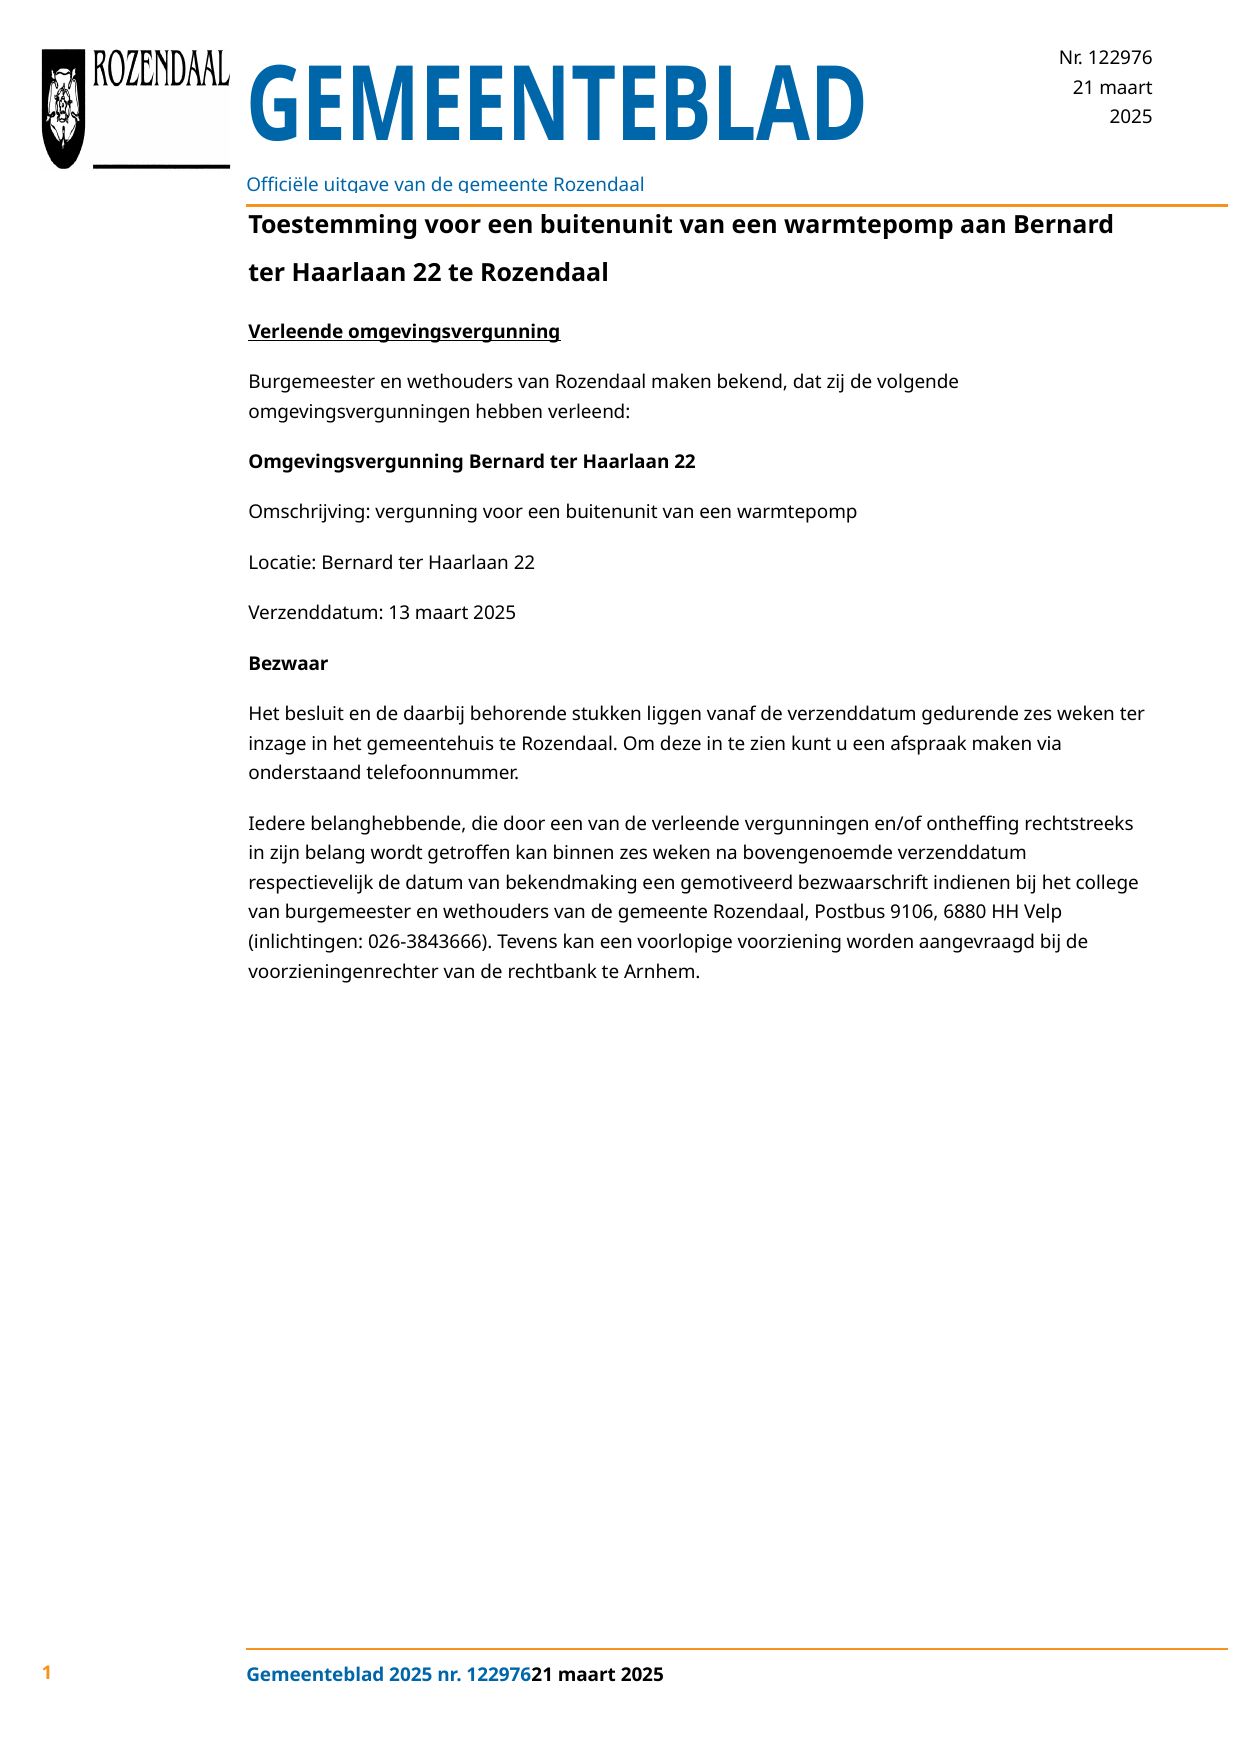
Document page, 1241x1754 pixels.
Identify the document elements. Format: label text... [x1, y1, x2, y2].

text Burgemeester en wethouders van Rozendaal maken bekend, dat zij de volgende omgevingsvergunningen hebben verleend: [248, 368, 1152, 424]
text Iedere belanghebbende, die door een van de verleende vergunningen en/of ontheffing rechtstreeks in zijn belang wordt getroffen kan binnen zes weken na bovengenoemde verzenddatum respectievelijk de datum van bekendmaking een gemotiveerd bezwaarschrift indienen bij het college van burgemeester en wethouders van de gemeente Rozendaal, Postbus 9106, 6880 HH Velp (inlichtingen: 026-3843666). Tevens kan een voorlopige voorziening worden aangevraagd bij de voorzieningenrechter van de rechtbank te Arnhem. [248, 810, 1152, 984]
text Het besluit en de daarbij behorende stukken liggen vanaf de verzenddatum gedurende zes weken ter inzage in het gemeentehuis te Rozendaal. Om deze in te zien kunt u een afspraak maken via onderstaand telefoonnummer. [248, 700, 1152, 785]
picture [41, 47, 231, 172]
text Omgevingsvergunning Bernard ter Haarlaan 22 [248, 448, 1152, 474]
text Toestemming voor een buitenunit van een warmtepomp aan Bernard ter Haarlaan 22 te Rozendaal [248, 207, 1152, 288]
text Verleende omgevingsvergunning [248, 318, 1152, 344]
text Bezwaar [248, 650, 1152, 676]
text Omschrijving: vergunning voor een buitenunit van een warmtepomp [248, 499, 1152, 524]
text Verzenddatum: 13 maart 2025 [248, 599, 1152, 625]
text Locatie: Bernard ter Haarlaan 22 [248, 549, 1152, 575]
